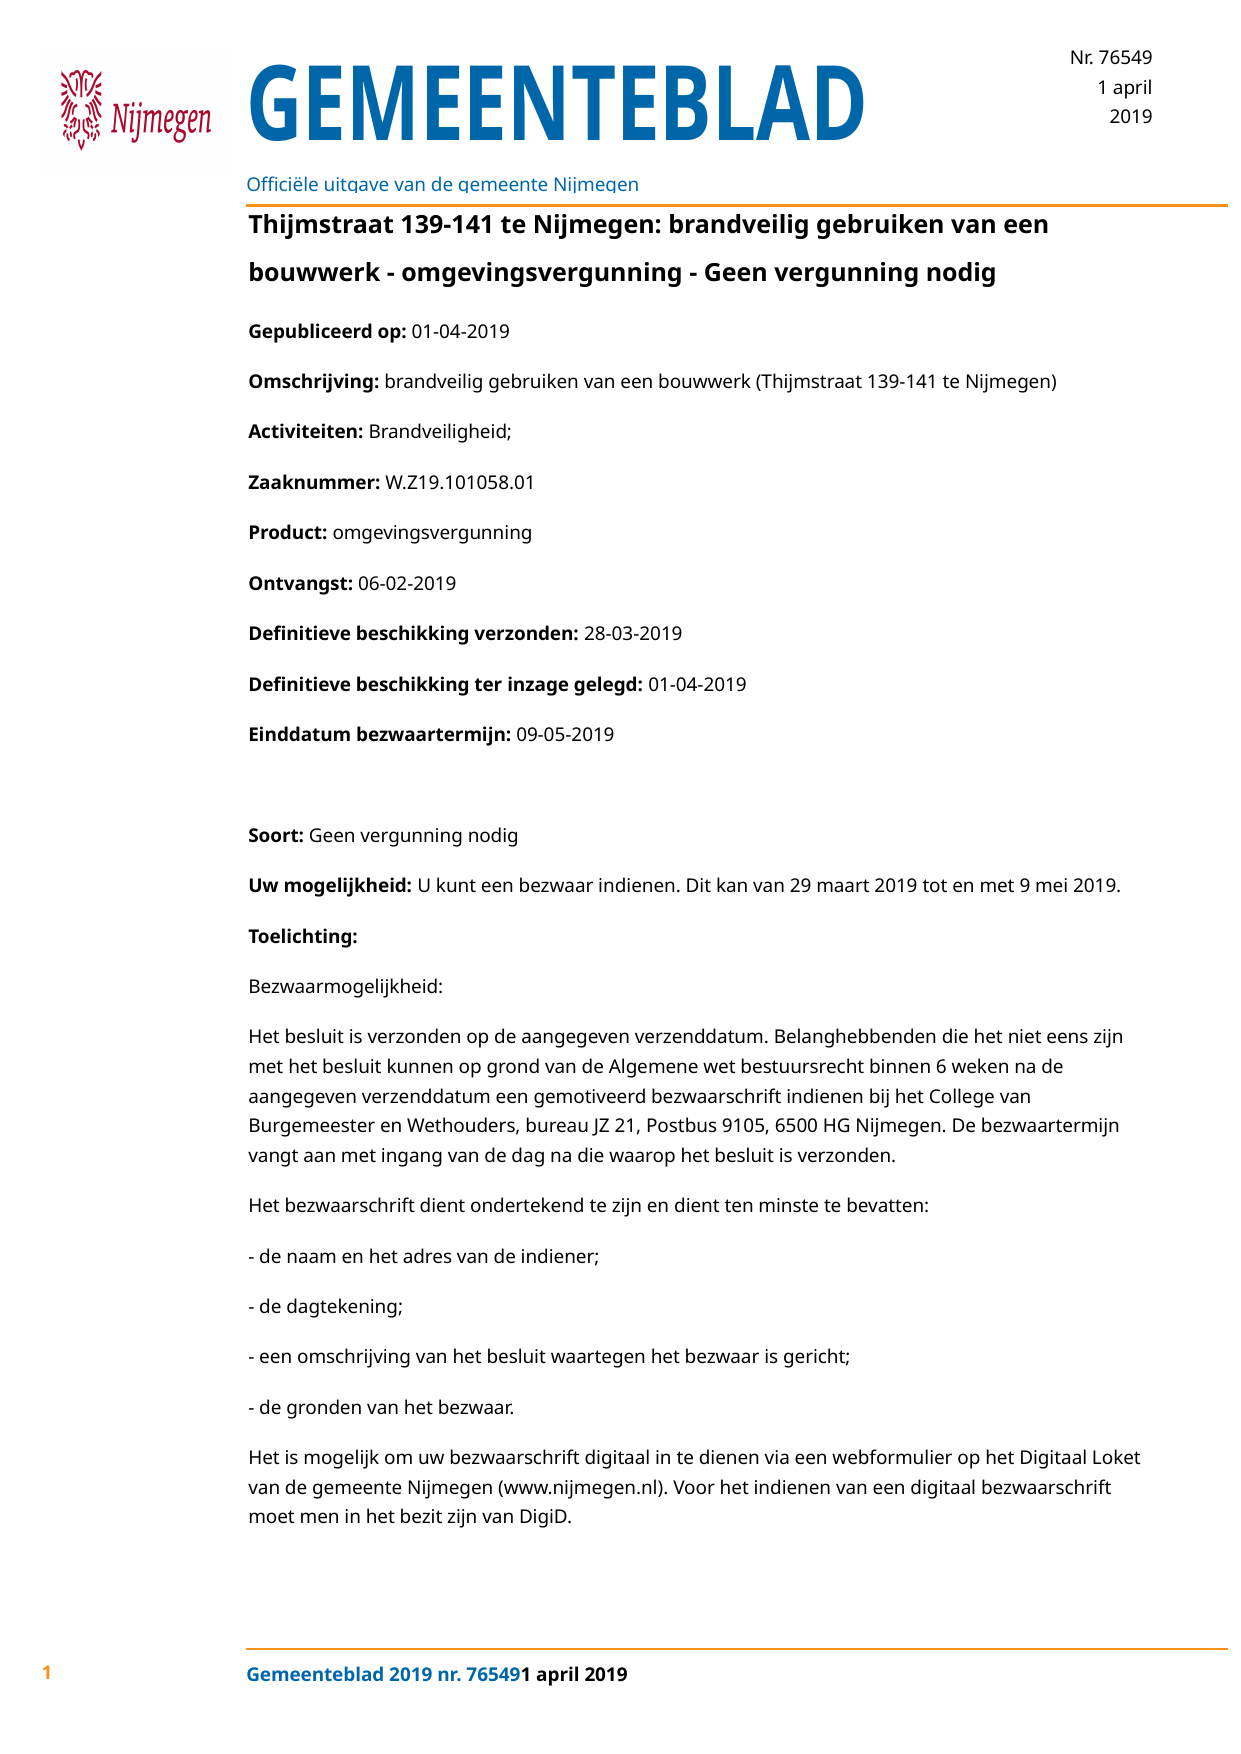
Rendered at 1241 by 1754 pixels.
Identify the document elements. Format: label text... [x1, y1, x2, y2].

text Definitieve beschikking verzonden: 28-03-2019 [248, 620, 1152, 646]
text Toelichting: [248, 923, 1152, 949]
text Definitieve beschikking ter inzage gelegd: 01-04-2019 [248, 671, 1152, 697]
text Product: omgevingsvergunning [248, 519, 1152, 545]
text Uw mogelijkheid: U kunt een bezwaar indienen. Dit kan van 29 maart 2019 tot en met 9 mei 2019. [248, 872, 1152, 898]
text - de naam en het adres van de indiener; [248, 1243, 1152, 1269]
text Activiteiten: Brandveiligheid; [248, 419, 1152, 444]
text - de gronden van het bezwaar. [248, 1394, 1152, 1420]
picture [41, 47, 231, 172]
text Bezwaarmogelijkheid: [248, 973, 1152, 999]
text - een omschrijving van het besluit waartegen het bezwaar is gericht; [248, 1344, 1152, 1369]
text Omschrijving: brandveilig gebruiken van een bouwwerk (Thijmstraat 139-141 te Nijmegen) [248, 368, 1152, 394]
text - de dagtekening; [248, 1293, 1152, 1319]
text Het is mogelijk om uw bezwaarschrift digitaal in te dienen via een webformulier op het Digitaal Loket van de gemeente Nijmegen (www.nijmegen.nl). Voor het indienen van een digitaal bezwaarschrift moet men in het bezit zijn van DigiD. [248, 1444, 1152, 1529]
text Ontvangst: 06-02-2019 [248, 570, 1152, 596]
text Het bezwaarschrift dient ondertekend te zijn en dient ten minste te bevatten: [248, 1192, 1152, 1218]
text Soort: Geen vergunning nodig [248, 822, 1152, 848]
text Het besluit is verzonden op de aangegeven verzenddatum. Belanghebbenden die het niet eens zijn met het besluit kunnen op grond van de Algemene wet bestuursrecht binnen 6 weken na de aangegeven verzenddatum een gemotiveerd bezwaarschrift indienen bij het College van Burgemeester en Wethouders, bureau JZ 21, Postbus 9105, 6500 HG Nijmegen. De bezwaartermijn vangt aan met ingang van de dag na die waarop het besluit is verzonden. [248, 1024, 1152, 1168]
text Thijmstraat 139-141 te Nijmegen: brandveilig gebruiken van een bouwwerk - omgevingsvergunning - Geen vergunning nodig [248, 207, 1152, 288]
text Einddatum bezwaartermijn: 09-05-2019 [248, 721, 1152, 747]
text Zaaknummer: W.Z19.101058.01 [248, 469, 1152, 495]
text Gepubliceerd op: 01-04-2019 [248, 318, 1152, 344]
